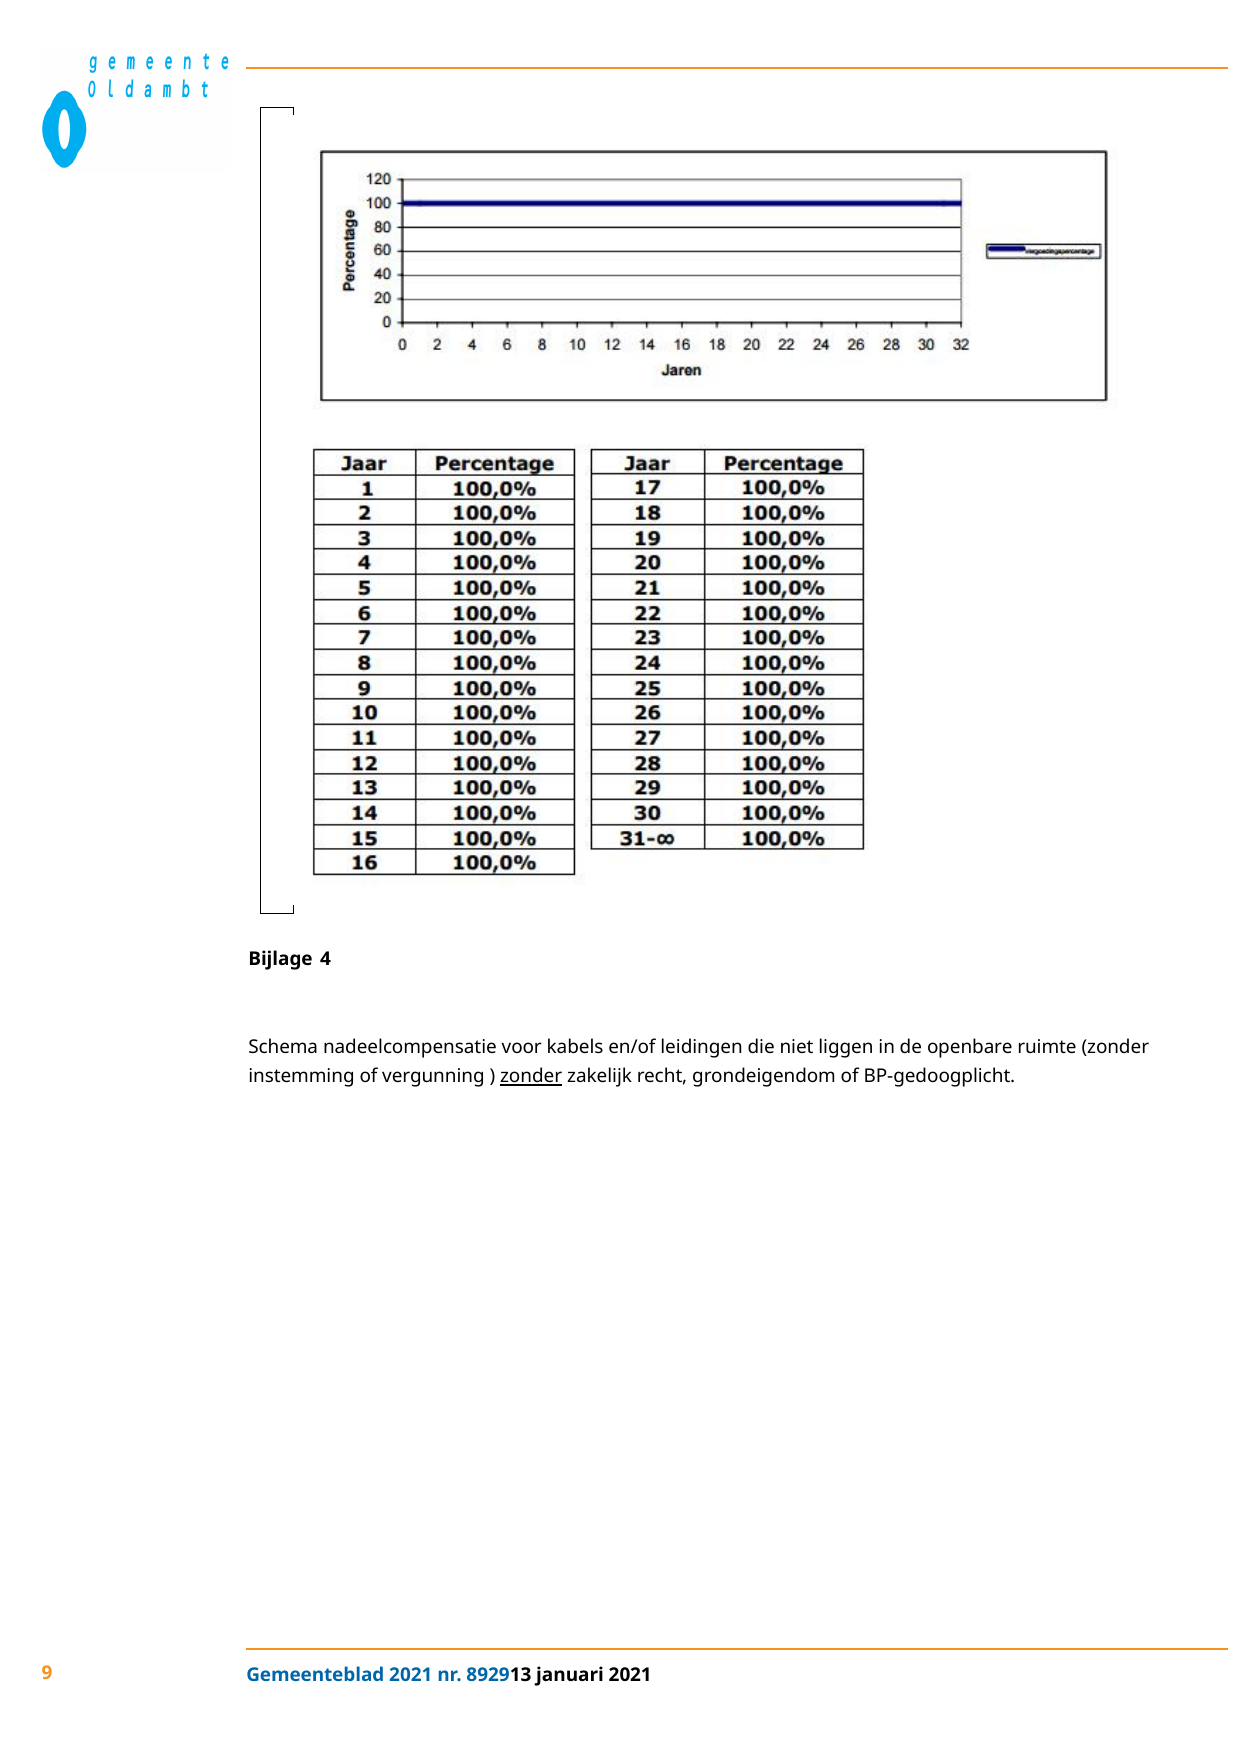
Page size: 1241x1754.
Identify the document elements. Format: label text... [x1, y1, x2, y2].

picture [41, 47, 231, 172]
picture [268, 115, 1173, 905]
text Schema nadeelcompensatie voor kabels en/of leidingen die niet liggen in de openbare ruimte (zonder instemming of vergunning ) zonder zakelijk recht, grondeigendom of BP-gedoogplicht. [248, 1033, 1152, 1088]
text Bijlage 4 [248, 935, 1152, 974]
